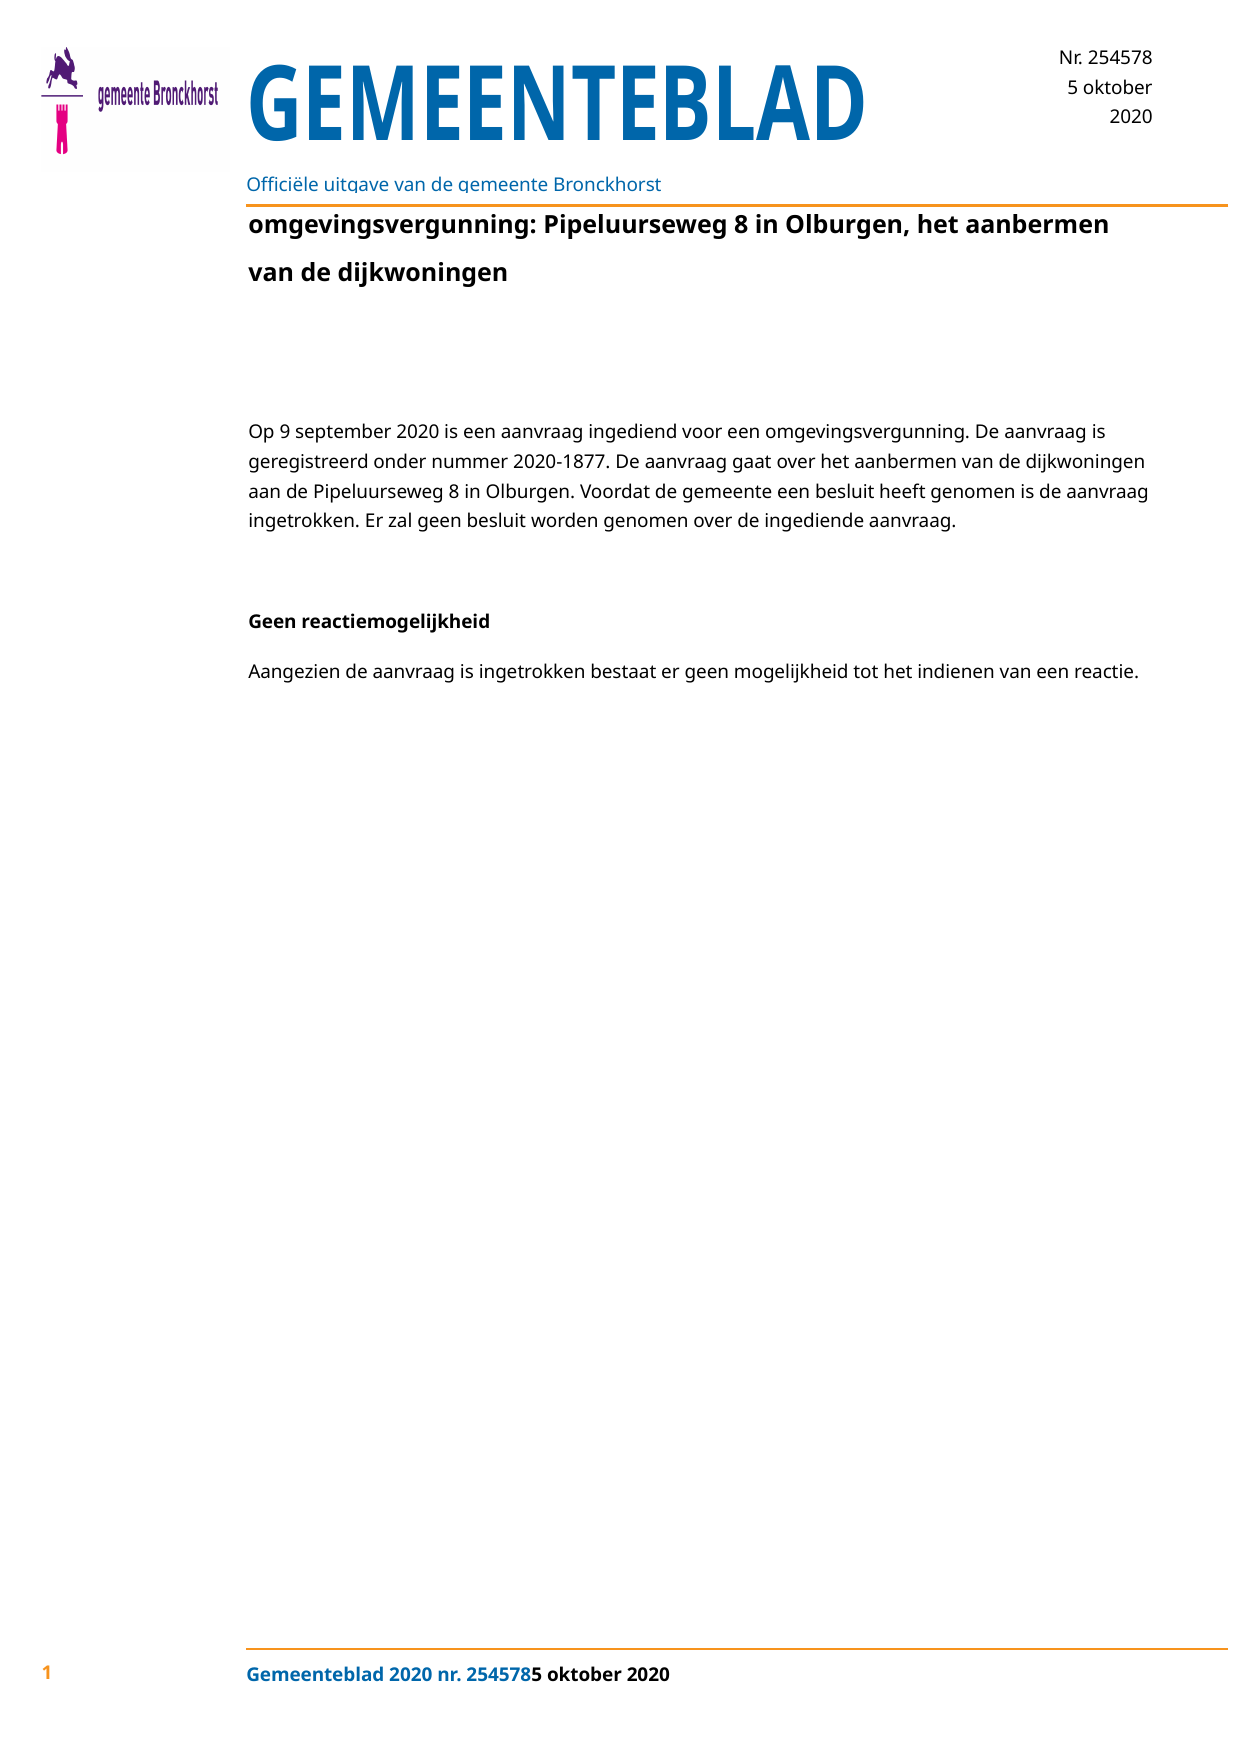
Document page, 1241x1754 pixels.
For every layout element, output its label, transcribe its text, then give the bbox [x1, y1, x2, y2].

text omgevingsvergunning: Pipeluurseweg 8 in Olburgen, het aanbermen van de dijkwoningen [248, 207, 1152, 288]
text Aangezien de aanvraag is ingetrokken bestaat er geen mogelijkheid tot het indienen van een reactie. [248, 659, 1152, 684]
picture [41, 47, 231, 172]
text Geen reactiemogelijkheid [248, 608, 1152, 634]
text Op 9 september 2020 is een aanvraag ingediend voor een omgevingsvergunning. De aanvraag is geregistreerd onder nummer 2020-1877. De aanvraag gaat over het aanbermen van de dijkwoningen aan de Pipeluurseweg 8 in Olburgen. Voordat de gemeente een besluit heeft genomen is de aanvraag ingetrokken. Er zal geen besluit worden genomen over de ingediende aanvraag. [248, 419, 1152, 533]
